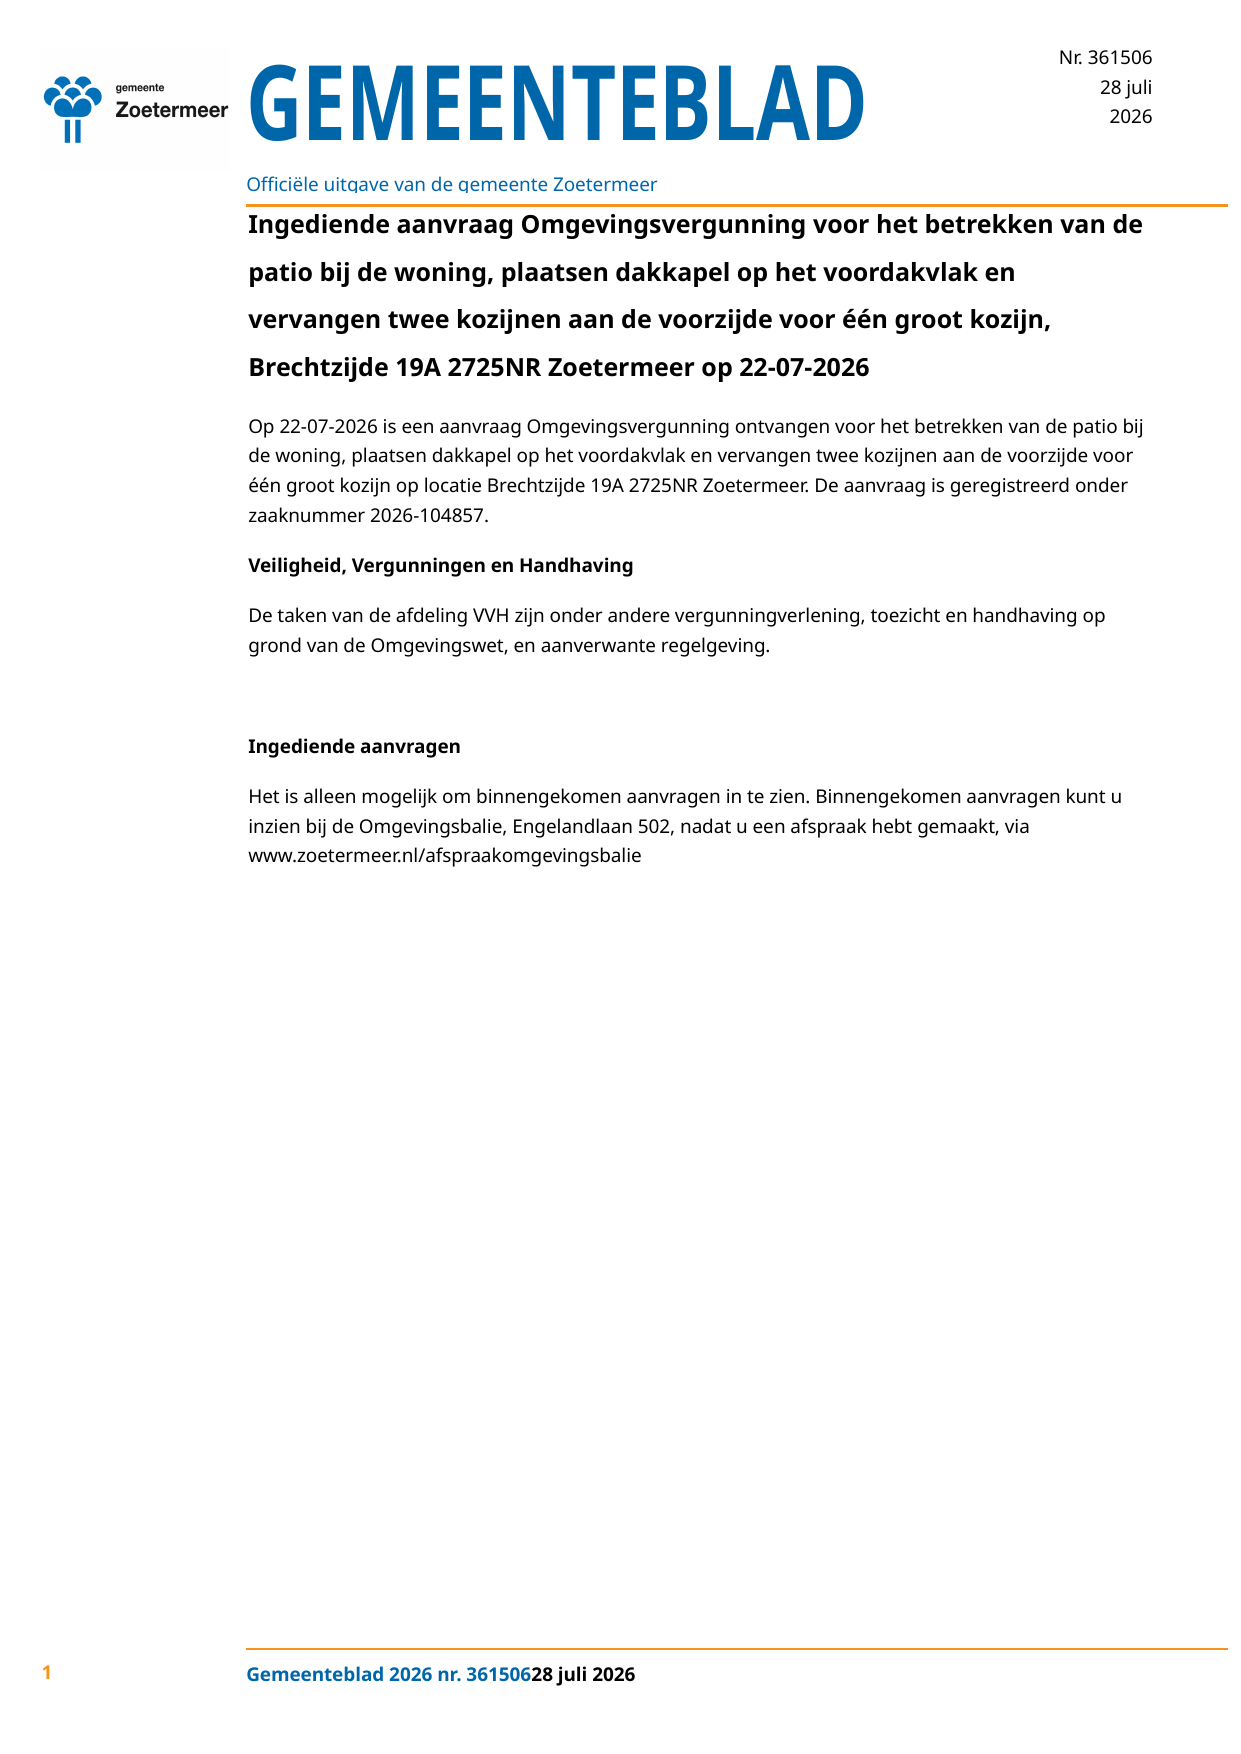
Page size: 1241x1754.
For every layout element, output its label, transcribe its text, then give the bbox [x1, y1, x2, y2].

text De taken van de afdeling VVH zijn onder andere vergunningverlening, toezicht en handhaving op grond van de Omgevingswet, en aanverwante regelgeving. [248, 603, 1152, 658]
text Ingediende aanvraag Omgevingsvergunning voor het betrekken van de patio bij de woning, plaatsen dakkapel op het voordakvlak en vervangen twee kozijnen aan de voorzijde voor één groot kozijn, Brechtzijde 19A 2725NR Zoetermeer op 22-07-2026 [248, 207, 1152, 384]
text Op 22-07-2026 is een aanvraag Omgevingsvergunning ontvangen voor het betrekken van de patio bij de woning, plaatsen dakkapel op het voordakvlak en vervangen twee kozijnen aan de voorzijde voor één groot kozijn op locatie Brechtzijde 19A 2725NR Zoetermeer. De aanvraag is geregistreerd onder zaaknummer 2026-104857. [248, 413, 1152, 528]
text Ingediende aanvragen [248, 733, 1152, 759]
text Veiligheid, Vergunningen en Handhaving [248, 552, 1152, 578]
text Het is alleen mogelijk om binnengekomen aanvragen in te zien. Binnengekomen aanvragen kunt u inzien bij de Omgevingsbalie, Engelandlaan 502, nadat u een afspraak hebt gemaakt, via www.zoetermeer.nl/afspraakomgevingsbalie [248, 783, 1152, 868]
picture [41, 47, 231, 172]
